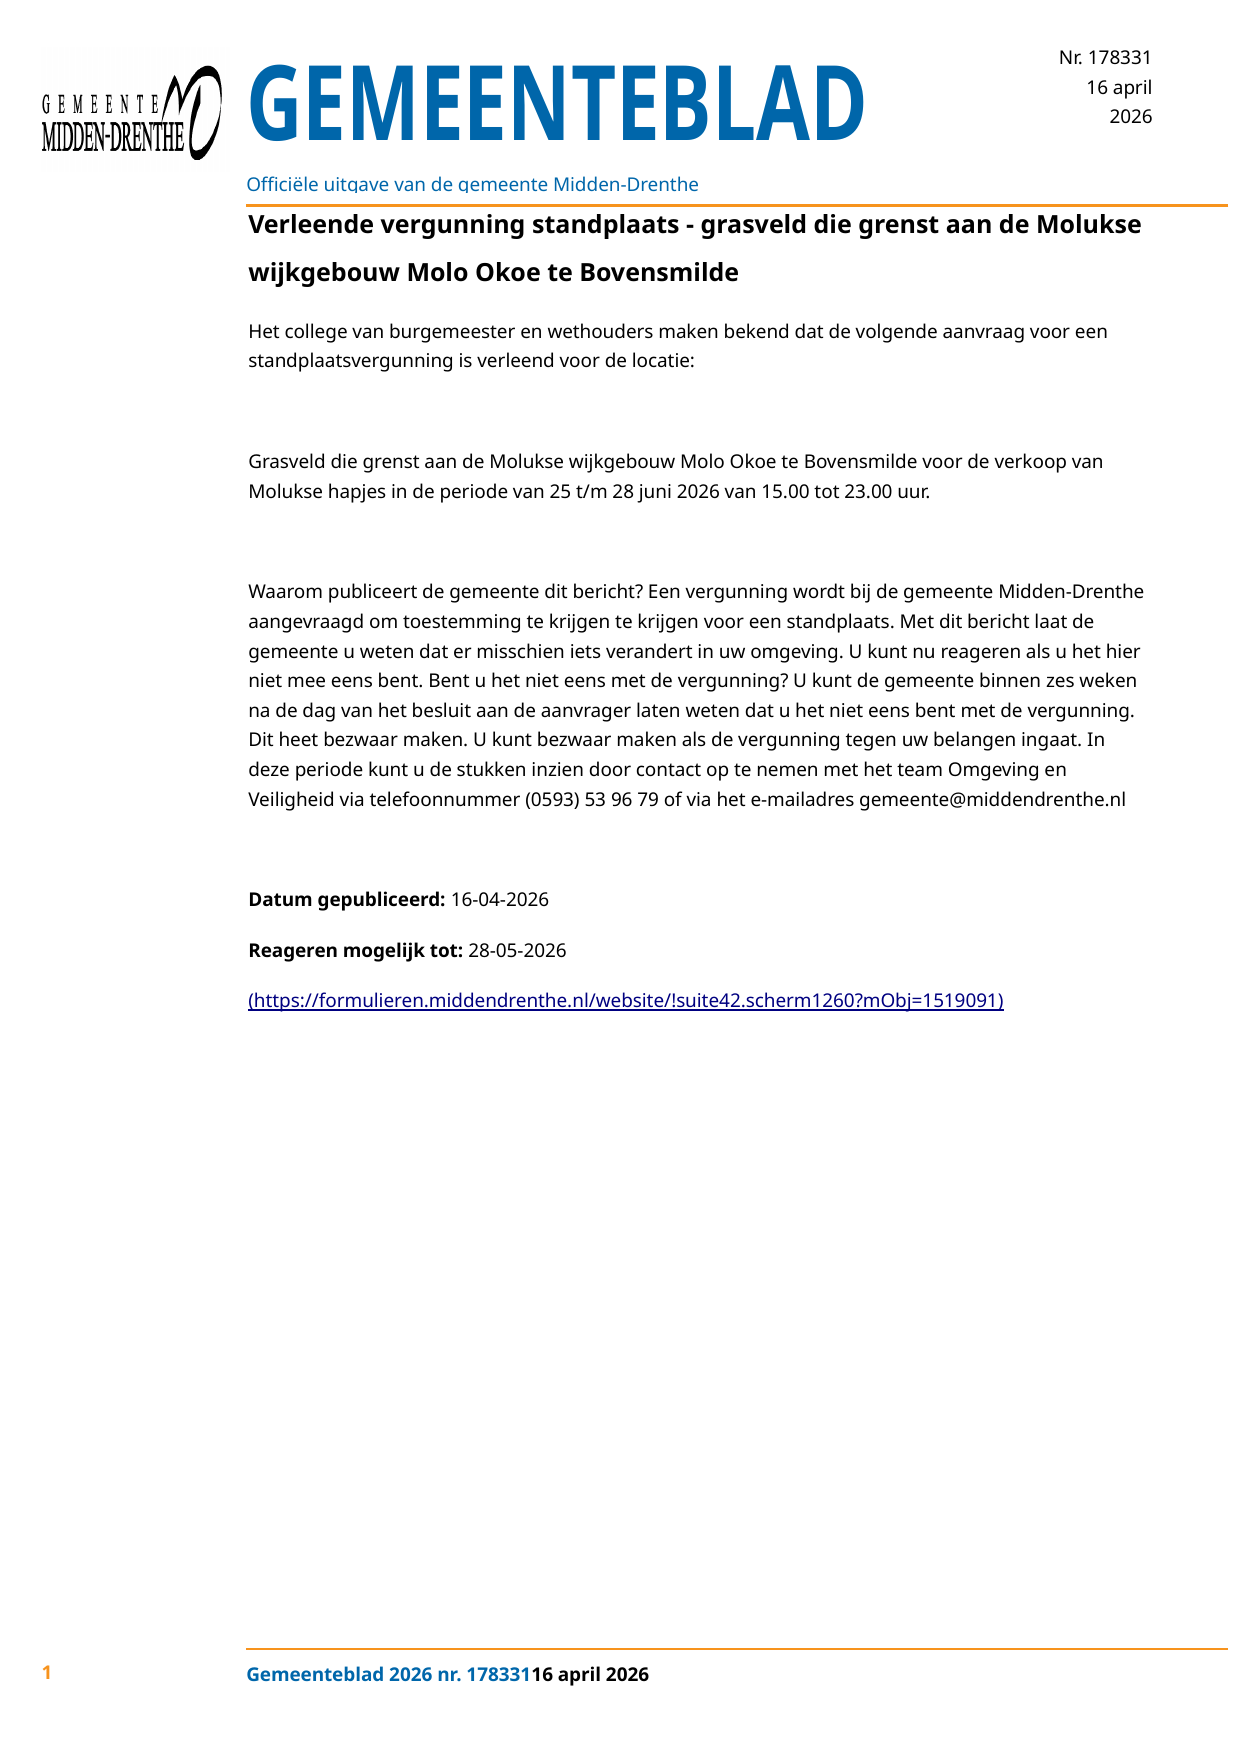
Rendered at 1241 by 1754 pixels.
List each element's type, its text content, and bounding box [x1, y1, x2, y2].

text Waarom publiceert de gemeente dit bericht? Een vergunning wordt bij de gemeente Midden-Drenthe aangevraagd om toestemming te krijgen te krijgen voor een standplaats. Met dit bericht laat de gemeente u weten dat er misschien iets verandert in uw omgeving. U kunt nu reageren als u het hier niet mee eens bent. Bent u het niet eens met de vergunning? U kunt de gemeente binnen zes weken na de dag van het besluit aan de aanvrager laten weten dat u het niet eens bent met de vergunning. Dit heet bezwaar maken. U kunt bezwaar maken als de vergunning tegen uw belangen ingaat. In deze periode kunt u de stukken inzien door contact op te nemen met het team Omgeving en Veiligheid via telefoonnummer (0593) 53 96 79 of via het e-mailadres gemeente@middendrenthe.nl [248, 579, 1152, 812]
text Verleende vergunning standplaats - grasveld die grenst aan de Molukse wijkgebouw Molo Okoe te Bovensmilde [248, 207, 1152, 288]
text Reageren mogelijk tot: 28-05-2026 [248, 937, 1152, 963]
picture [41, 47, 231, 172]
text Het college van burgemeester en wethouders maken bekend dat de volgende aanvraag voor een standplaatsvergunning is verleend voor de locatie: [248, 318, 1152, 373]
text Datum gepubliceerd: 16-04-2026 [248, 887, 1152, 912]
text (https://formulieren.middendrenthe.nl/website/!suite42.scherm1260?mObj=1519091) [248, 987, 1152, 1013]
text Grasveld die grenst aan de Molukse wijkgebouw Molo Okoe te Bovensmilde voor de verkoop van Molukse hapjes in de periode van 25 t/m 28 juni 2026 van 15.00 tot 23.00 uur. [248, 448, 1152, 504]
